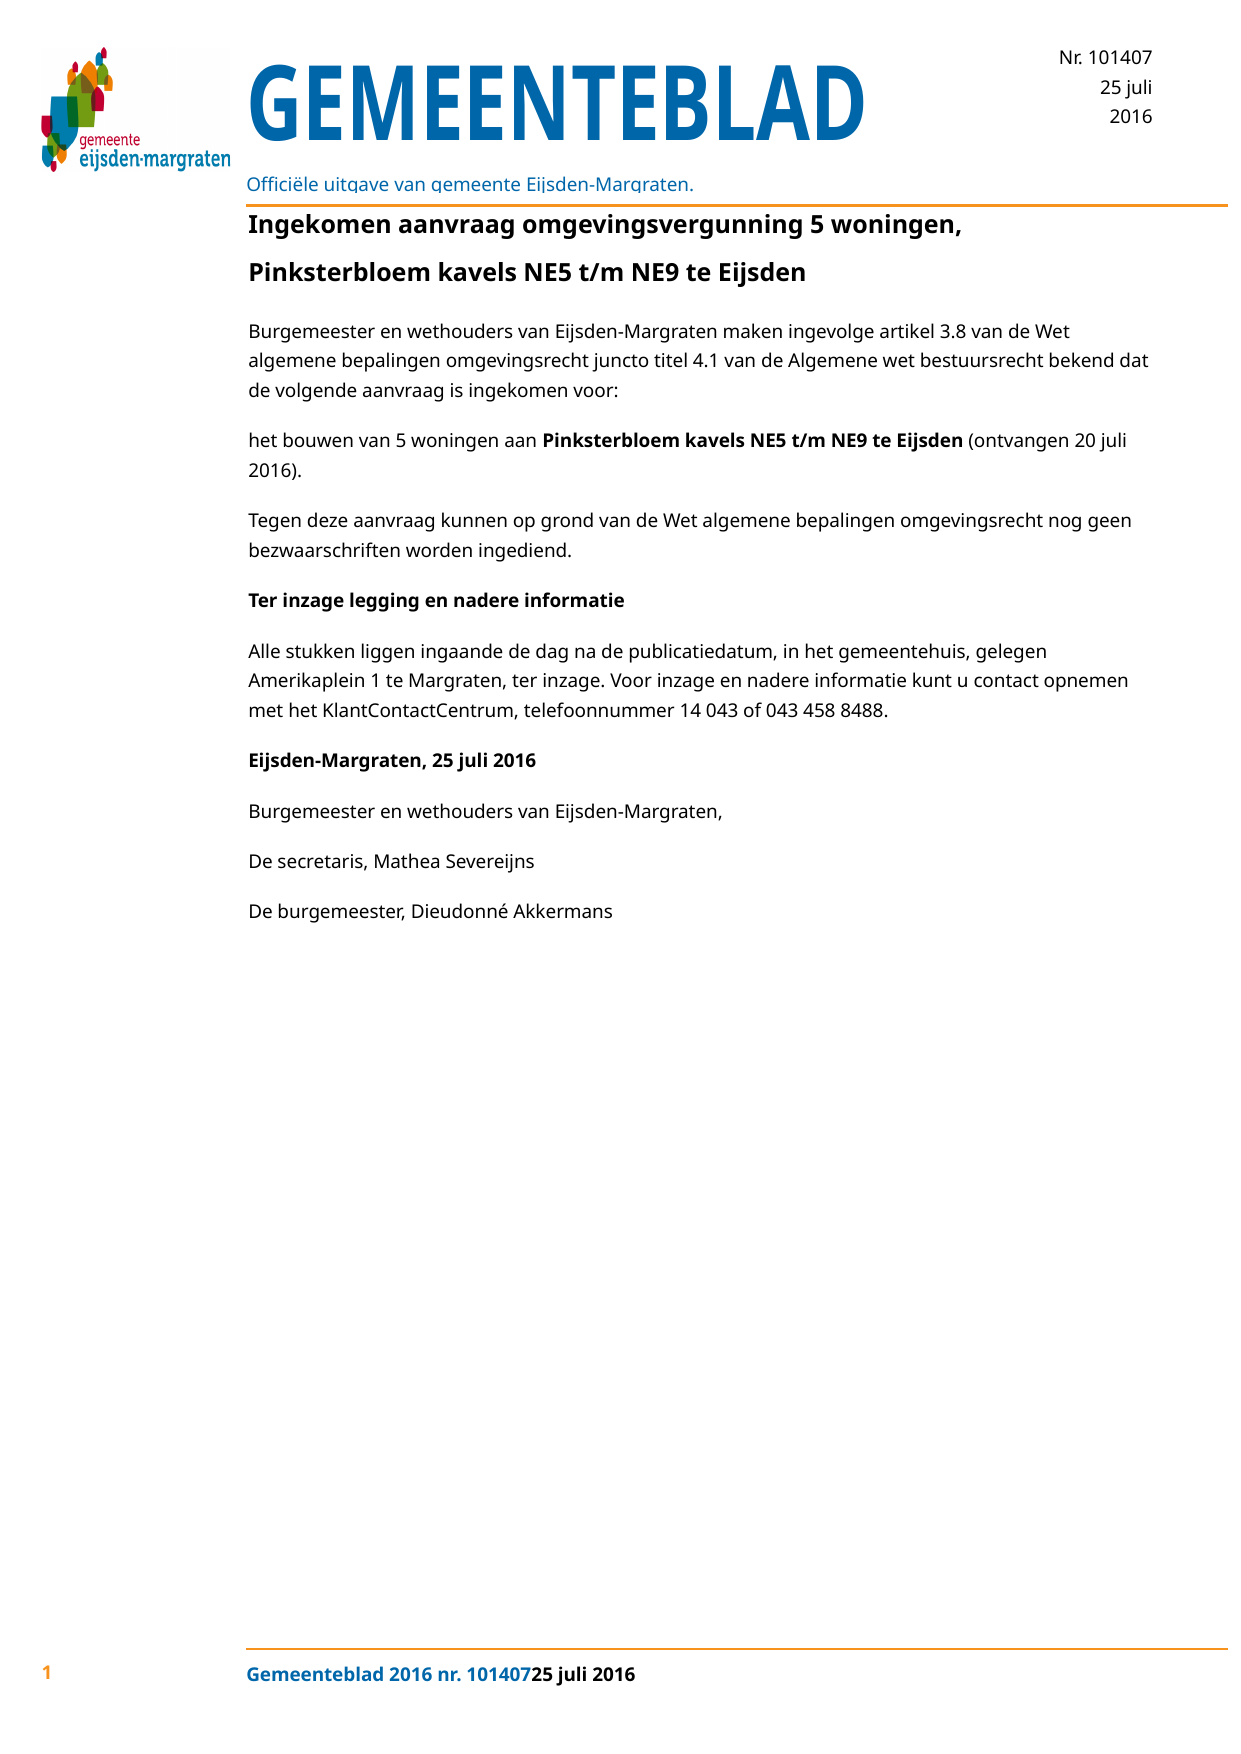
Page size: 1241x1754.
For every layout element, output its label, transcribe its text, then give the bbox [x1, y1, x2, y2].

text het bouwen van 5 woningen aan Pinksterbloem kavels NE5 t/m NE9 te Eijsden (ontvangen 20 juli 2016). [248, 427, 1152, 483]
text Ter inzage legging en nadere informatie [248, 587, 1152, 613]
text Burgemeester en wethouders van Eijsden-Margraten, [248, 798, 1152, 824]
text Tegen deze aanvraag kunnen op grond van de Wet algemene bepalingen omgevingsrecht nog geen bezwaarschriften worden ingediend. [248, 507, 1152, 563]
picture [41, 47, 231, 172]
text Burgemeester en wethouders van Eijsden-Margraten maken ingevolge artikel 3.8 van de Wet algemene bepalingen omgevingsrecht juncto titel 4.1 van de Algemene wet bestuursrecht bekend dat de volgende aanvraag is ingekomen voor: [248, 318, 1152, 403]
text Eijsden-Margraten, 25 juli 2016 [248, 747, 1152, 773]
text Alle stukken liggen ingaande de dag na de publicatiedatum, in het gemeentehuis, gelegen Amerikaplein 1 te Margraten, ter inzage. Voor inzage en nadere informatie kunt u contact opnemen met het KlantContactCentrum, telefoonnummer 14 043 of 043 458 8488. [248, 638, 1152, 723]
text De secretaris, Mathea Severeijns [248, 848, 1152, 874]
text De burgemeester, Dieudonné Akkermans [248, 899, 1152, 924]
text Ingekomen aanvraag omgevingsvergunning 5 woningen, Pinksterbloem kavels NE5 t/m NE9 te Eijsden [248, 207, 1152, 288]
